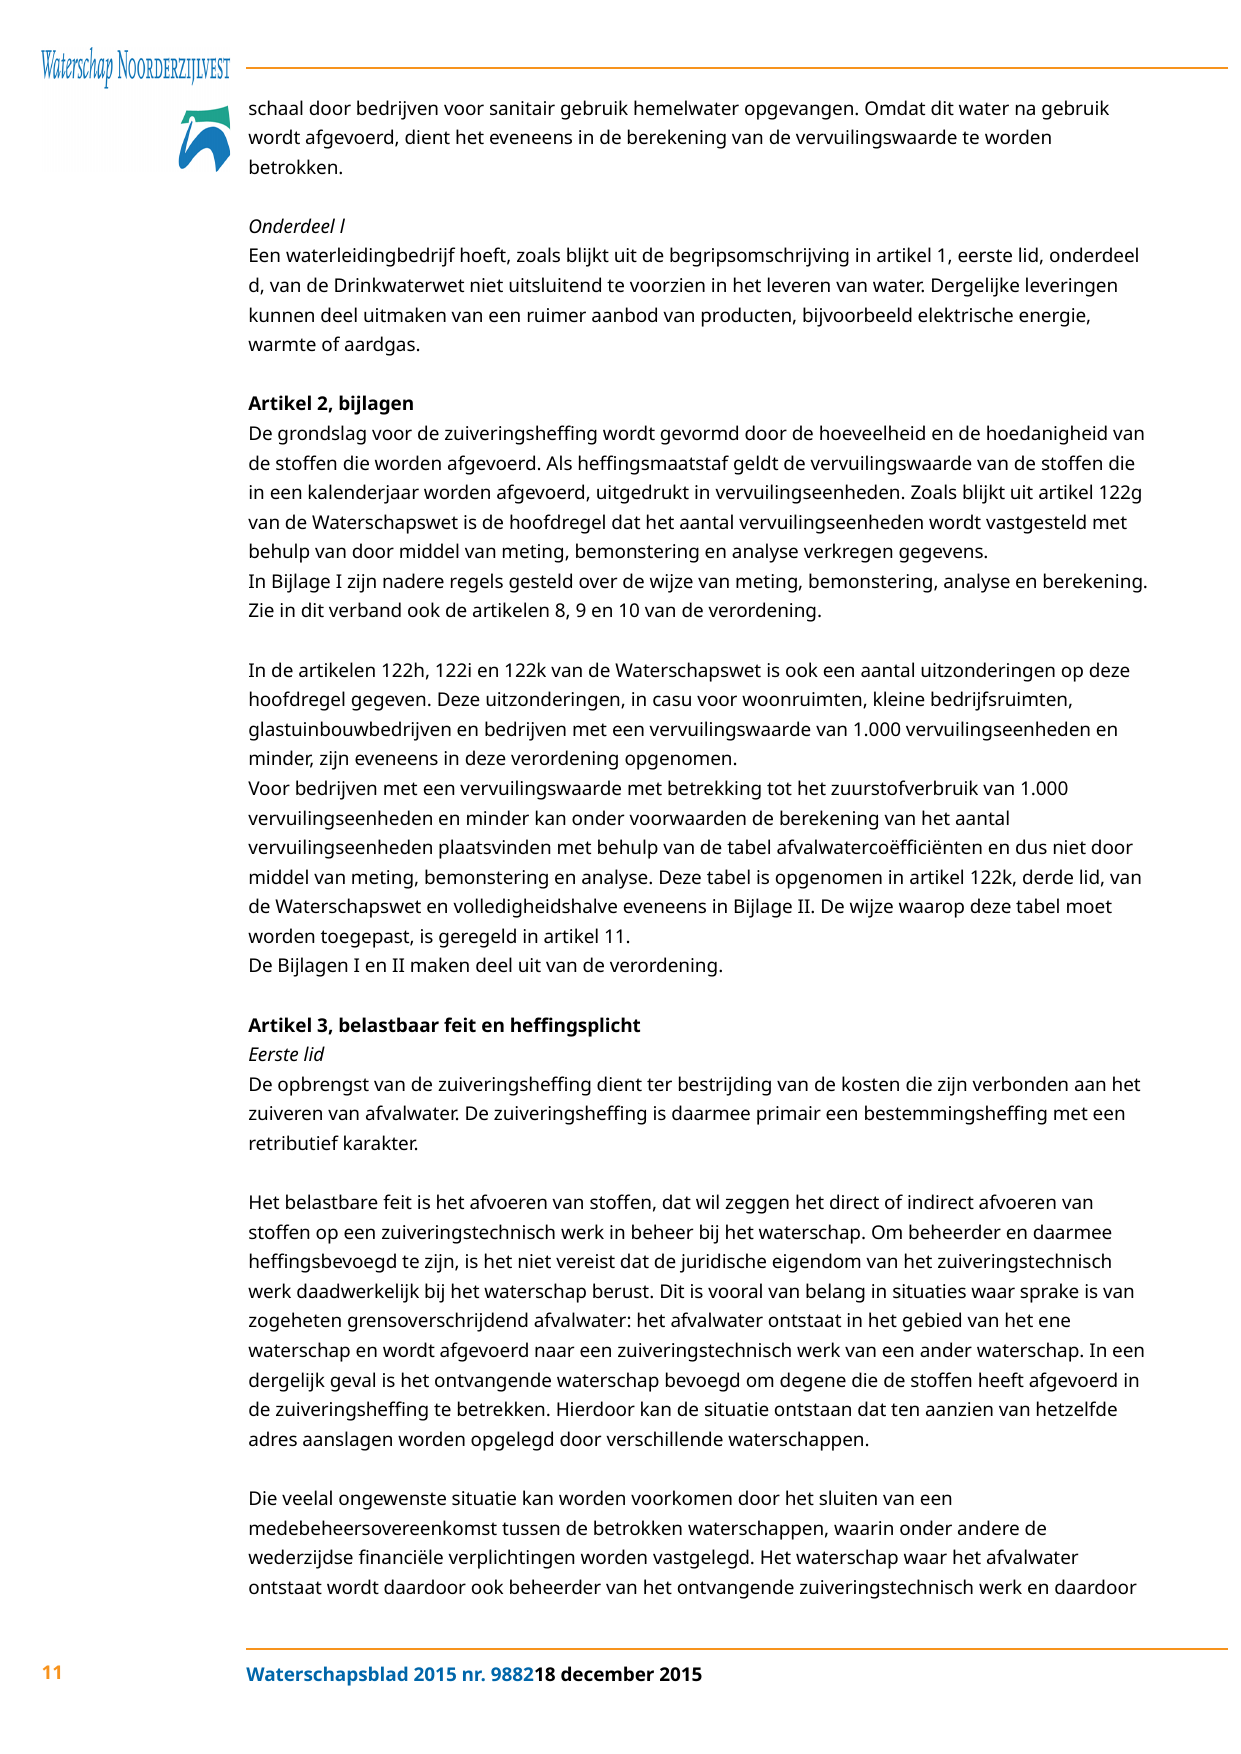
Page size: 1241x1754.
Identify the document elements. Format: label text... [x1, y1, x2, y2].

text In de artikelen 122h, 122i en 122k van de Waterschapswet is ook een aantal uitzonderingen op deze hoofdregel gegeven. Deze uitzonderingen, in casu voor woonruimten, kleine bedrijfsruimten, glastuinbouwbedrijven en bedrijven met een vervuilingswaarde van 1.000 vervuilingseenheden en minder, zijn eveneens in deze verordening opgenomen. [248, 657, 1152, 771]
text De opbrengst van de zuiveringsheffing dient ter bestrijding van de kosten die zijn verbonden aan het zuiveren van afvalwater. De zuiveringsheffing is daarmee primair een bestemmingsheffing met een retributief karakter. [248, 1071, 1152, 1156]
text Onderdeel l [248, 213, 1152, 239]
picture [41, 47, 231, 172]
text In Bijlage I zijn nadere regels gesteld over de wijze van meting, bemonstering, analyse en berekening. Zie in dit verband ook de artikelen 8, 9 en 10 van de verordening. [248, 568, 1152, 623]
text Artikel 2, bijlagen [248, 391, 1152, 416]
text Artikel 3, belastbaar feit en heffingsplicht [248, 1012, 1152, 1038]
text Een waterleidingbedrijf hoeft, zoals blijkt uit de begripsomschrijving in artikel 1, eerste lid, onderdeel d, van de Drinkwaterwet niet uitsluitend te voorzien in het leveren van water. Dergelijke leveringen kunnen deel uitmaken van een ruimer aanbod van producten, bijvoorbeeld elektrische energie, warmte of aardgas. [248, 243, 1152, 357]
text De Bijlagen I en II maken deel uit van de verordening. [248, 953, 1152, 978]
text Voor bedrijven met een vervuilingswaarde met betrekking tot het zuurstofverbruik van 1.000 vervuilingseenheden en minder kan onder voorwaarden de berekening van het aantal vervuilingseenheden plaatsvinden met behulp van de tabel afvalwatercoëfficiënten en dus niet door middel van meting, bemonstering en analyse. Deze tabel is opgenomen in artikel 122k, derde lid, van de Waterschapswet en volledigheidshalve eveneens in Bijlage II. De wijze waarop deze tabel moet worden toegepast, is geregeld in artikel 11. [248, 775, 1152, 949]
text De grondslag voor de zuiveringsheffing wordt gevormd door de hoeveelheid en de hoedanigheid van de stoffen die worden afgevoerd. Als heffingsmaatstaf geldt de vervuilingswaarde van de stoffen die in een kalenderjaar worden afgevoerd, uitgedrukt in vervuilingseenheden. Zoals blijkt uit artikel 122g van de Waterschapswet is de hoofdregel dat het aantal vervuilingseenheden wordt vastgesteld met behulp van door middel van meting, bemonstering en analyse verkregen gegevens. [248, 420, 1152, 564]
text Die veelal ongewenste situatie kan worden voorkomen door het sluiten van een medebeheersovereenkomst tussen de betrokken waterschappen, waarin onder andere de wederzijdse financiële verplichtingen worden vastgelegd. Het waterschap waar het afvalwater ontstaat wordt daardoor ook beheerder van het ontvangende zuiveringstechnisch werk en daardoor [248, 1485, 1152, 1600]
text Eerste lid [248, 1041, 1152, 1067]
text Het belastbare feit is het afvoeren van stoffen, dat wil zeggen het direct of indirect afvoeren van stoffen op een zuiveringstechnisch werk in beheer bij het waterschap. Om beheerder en daarmee heffingsbevoegd te zijn, is het niet vereist dat de juridische eigendom van het zuiveringstechnisch werk daadwerkelijk bij het waterschap berust. Dit is vooral van belang in situaties waar sprake is van zogeheten grensoverschrijdend afvalwater: het afvalwater ontstaat in het gebied van het ene waterschap en wordt afgevoerd naar een zuiveringstechnisch werk van een ander waterschap. In een dergelijk geval is het ontvangende waterschap bevoegd om degene die de stoffen heeft afgevoerd in de zuiveringsheffing te betrekken. Hierdoor kan de situatie ontstaan dat ten aanzien van hetzelfde adres aanslagen worden opgelegd door verschillende waterschappen. [248, 1189, 1152, 1452]
text schaal door bedrijven voor sanitair gebruik hemelwater opgevangen. Omdat dit water na gebruik wordt afgevoerd, dient het eveneens in de berekening van de vervuilingswaarde te worden betrokken. [248, 95, 1152, 180]
